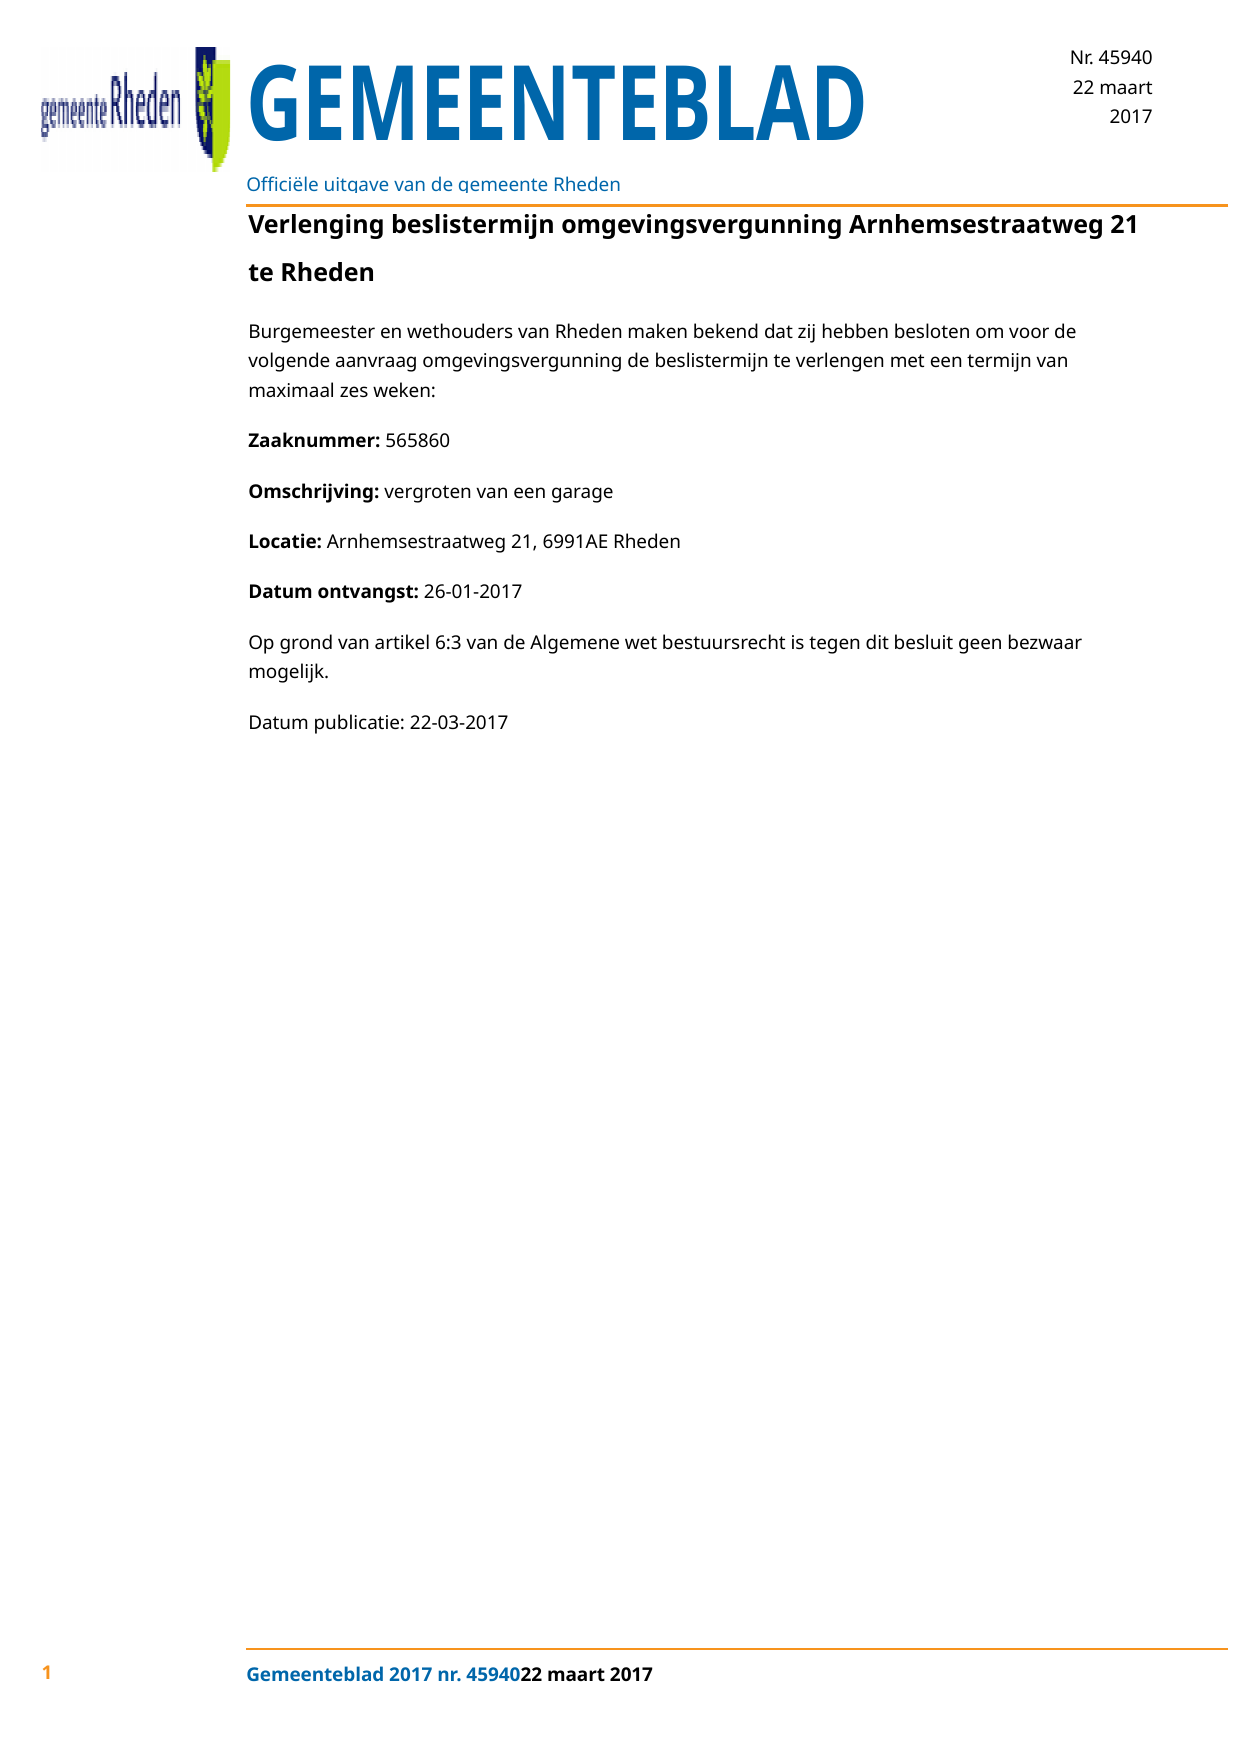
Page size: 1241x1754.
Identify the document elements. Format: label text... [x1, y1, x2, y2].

text Zaaknummer: 565860 [248, 427, 1152, 453]
text Datum ontvangst: 26-01-2017 [248, 579, 1152, 604]
text Locatie: Arnhemsestraatweg 21, 6991AE Rheden [248, 528, 1152, 554]
text Burgemeester en wethouders van Rheden maken bekend dat zij hebben besloten om voor de volgende aanvraag omgevingsvergunning de beslistermijn te verlengen met een termijn van maximaal zes weken: [248, 318, 1152, 403]
text Omschrijving: vergroten van een garage [248, 478, 1152, 504]
text Op grond van artikel 6:3 van de Algemene wet bestuursrecht is tegen dit besluit geen bezwaar mogelijk. [248, 629, 1152, 684]
picture [41, 47, 231, 172]
text Datum publicatie: 22-03-2017 [248, 709, 1152, 735]
text Verlenging beslistermijn omgevingsvergunning Arnhemsestraatweg 21 te Rheden [248, 207, 1152, 288]
